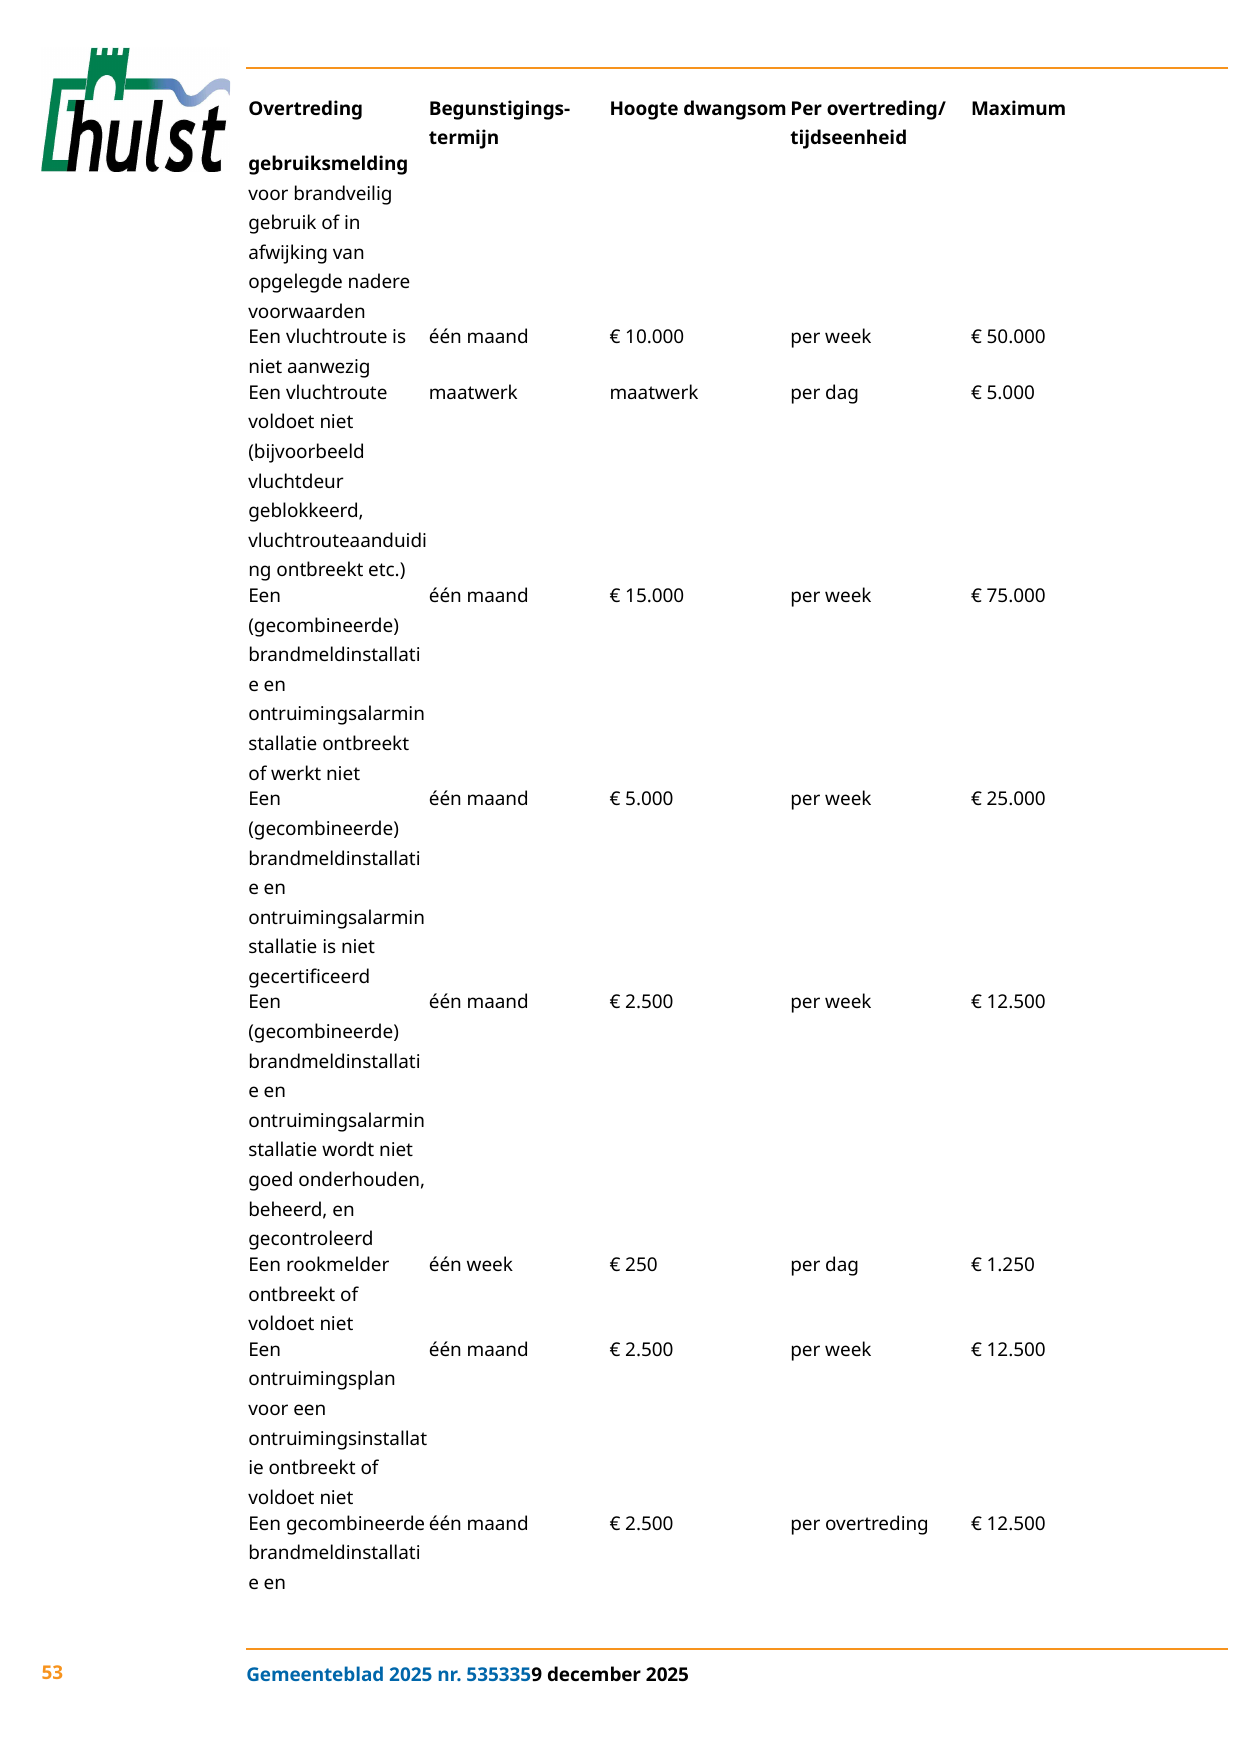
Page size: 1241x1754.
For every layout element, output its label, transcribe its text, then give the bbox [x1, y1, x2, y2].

table_cell Een vluchtroute voldoet niet (bijvoorbeeld vluchtdeur geblokkeerd, vluchtrouteaanduiding ontbreekt etc.) [248, 379, 429, 582]
table_cell per week [790, 324, 971, 379]
table_cell maatwerk [609, 379, 790, 582]
table_cell € 10.000 [609, 324, 790, 379]
table_cell per week [790, 989, 971, 1251]
table_cell [790, 150, 971, 324]
table_cell één maand [429, 324, 609, 379]
table_cell [971, 150, 1152, 324]
table_cell € 12.500 [971, 1510, 1152, 1594]
table_cell één maand [429, 1510, 609, 1594]
table_header Begunstigings-termijn [429, 95, 609, 150]
table_header Hoogte dwangsom [609, 95, 790, 150]
picture [41, 47, 231, 172]
table_cell Een ontruimingsplan voor een ontruimingsinstallatie ontbreekt of voldoet niet [248, 1336, 429, 1510]
table_cell één maand [429, 989, 609, 1251]
table_cell per dag [790, 379, 971, 582]
table_cell € 2.500 [609, 1510, 790, 1594]
table_cell één maand [429, 1336, 609, 1510]
table_cell per dag [790, 1251, 971, 1336]
table_cell Een vluchtroute is niet aanwezig [248, 324, 429, 379]
table_cell één week [429, 1251, 609, 1336]
table_cell [429, 150, 609, 324]
table_cell € 5.000 [971, 379, 1152, 582]
table_cell maatwerk [429, 379, 609, 582]
table_cell € 2.500 [609, 1336, 790, 1510]
table_cell € 5.000 [609, 786, 790, 989]
table_cell € 2.500 [609, 989, 790, 1251]
table_cell € 50.000 [971, 324, 1152, 379]
table_cell Een (gecombineerde) brandmeldinstallatie en ontruimingsalarminstallatie wordt niet goed onderhouden, beheerd, en gecontroleerd [248, 989, 429, 1251]
table_cell € 75.000 [971, 582, 1152, 786]
table_cell per week [790, 582, 971, 786]
table_cell per week [790, 786, 971, 989]
table_header Per overtreding/ tijdseenheid [790, 95, 971, 150]
table_cell gebruiksmelding voor brandveilig gebruik of in afwijking van opgelegde nadere voorwaarden [248, 150, 429, 324]
table_cell € 1.250 [971, 1251, 1152, 1336]
table_cell per overtreding [790, 1510, 971, 1594]
table_cell € 250 [609, 1251, 790, 1336]
table_cell Een gecombineerde brandmeldinstallatie en [248, 1510, 429, 1594]
table_cell Een rookmelder ontbreekt of voldoet niet [248, 1251, 429, 1336]
table_cell één maand [429, 786, 609, 989]
table_cell € 12.500 [971, 1336, 1152, 1510]
table_cell één maand [429, 582, 609, 786]
table_cell [609, 150, 790, 324]
table_cell € 15.000 [609, 582, 790, 786]
table_header Overtreding [248, 95, 429, 150]
table_cell € 12.500 [971, 989, 1152, 1251]
table_cell per week [790, 1336, 971, 1510]
table_cell Een (gecombineerde) brandmeldinstallatie en ontruimingsalarminstallatie is niet gecertificeerd [248, 786, 429, 989]
table_cell € 25.000 [971, 786, 1152, 989]
table_cell Een (gecombineerde) brandmeldinstallatie en ontruimingsalarminstallatie ontbreekt of werkt niet [248, 582, 429, 786]
table_header Maximum [971, 95, 1152, 150]
